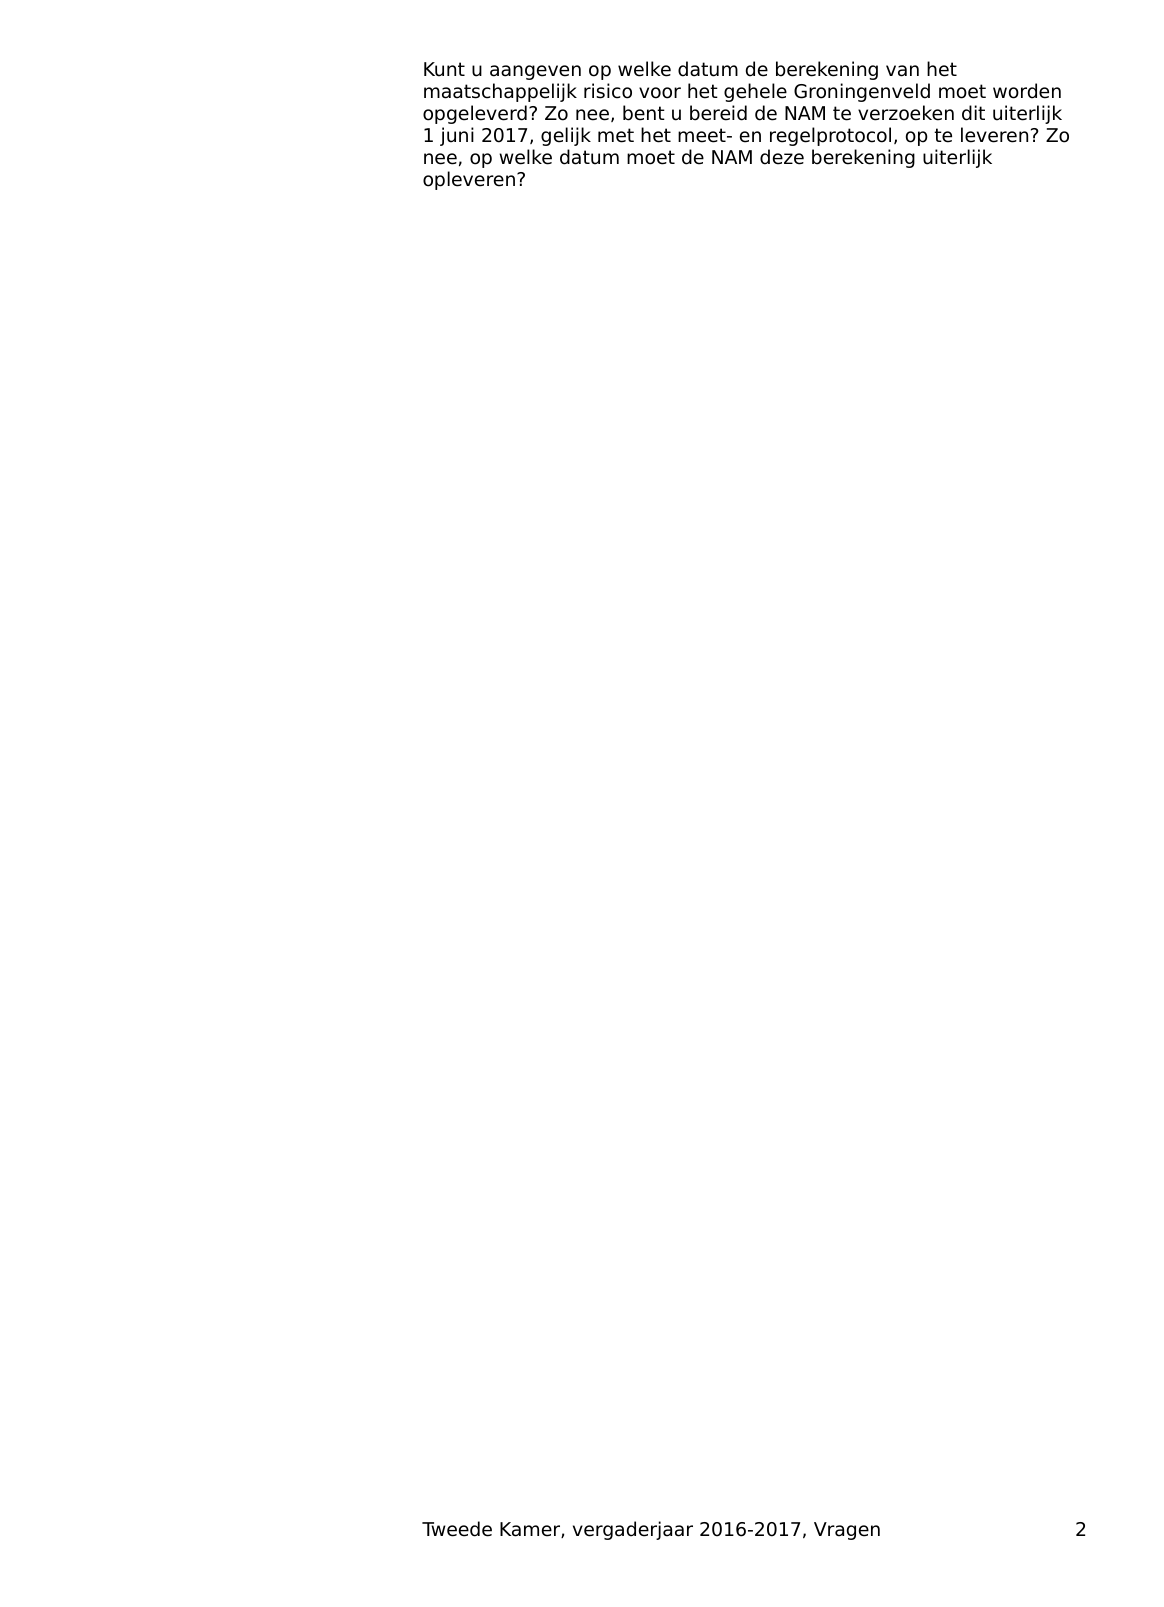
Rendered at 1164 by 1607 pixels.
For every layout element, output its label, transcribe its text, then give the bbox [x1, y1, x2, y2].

text Kunt u aangeven op welke datum de berekening van het maatschappelijk risico voor het gehele Groningenveld moet worden opgeleverd? Zo nee, bent u bereid de NAM te verzoeken dit uiterlijk 1 juni 2017, gelijk met het meet- en regelprotocol, op te leveren? Zo nee, op welke datum moet de NAM deze berekening uiterlijk opleveren? [422, 59, 1087, 191]
